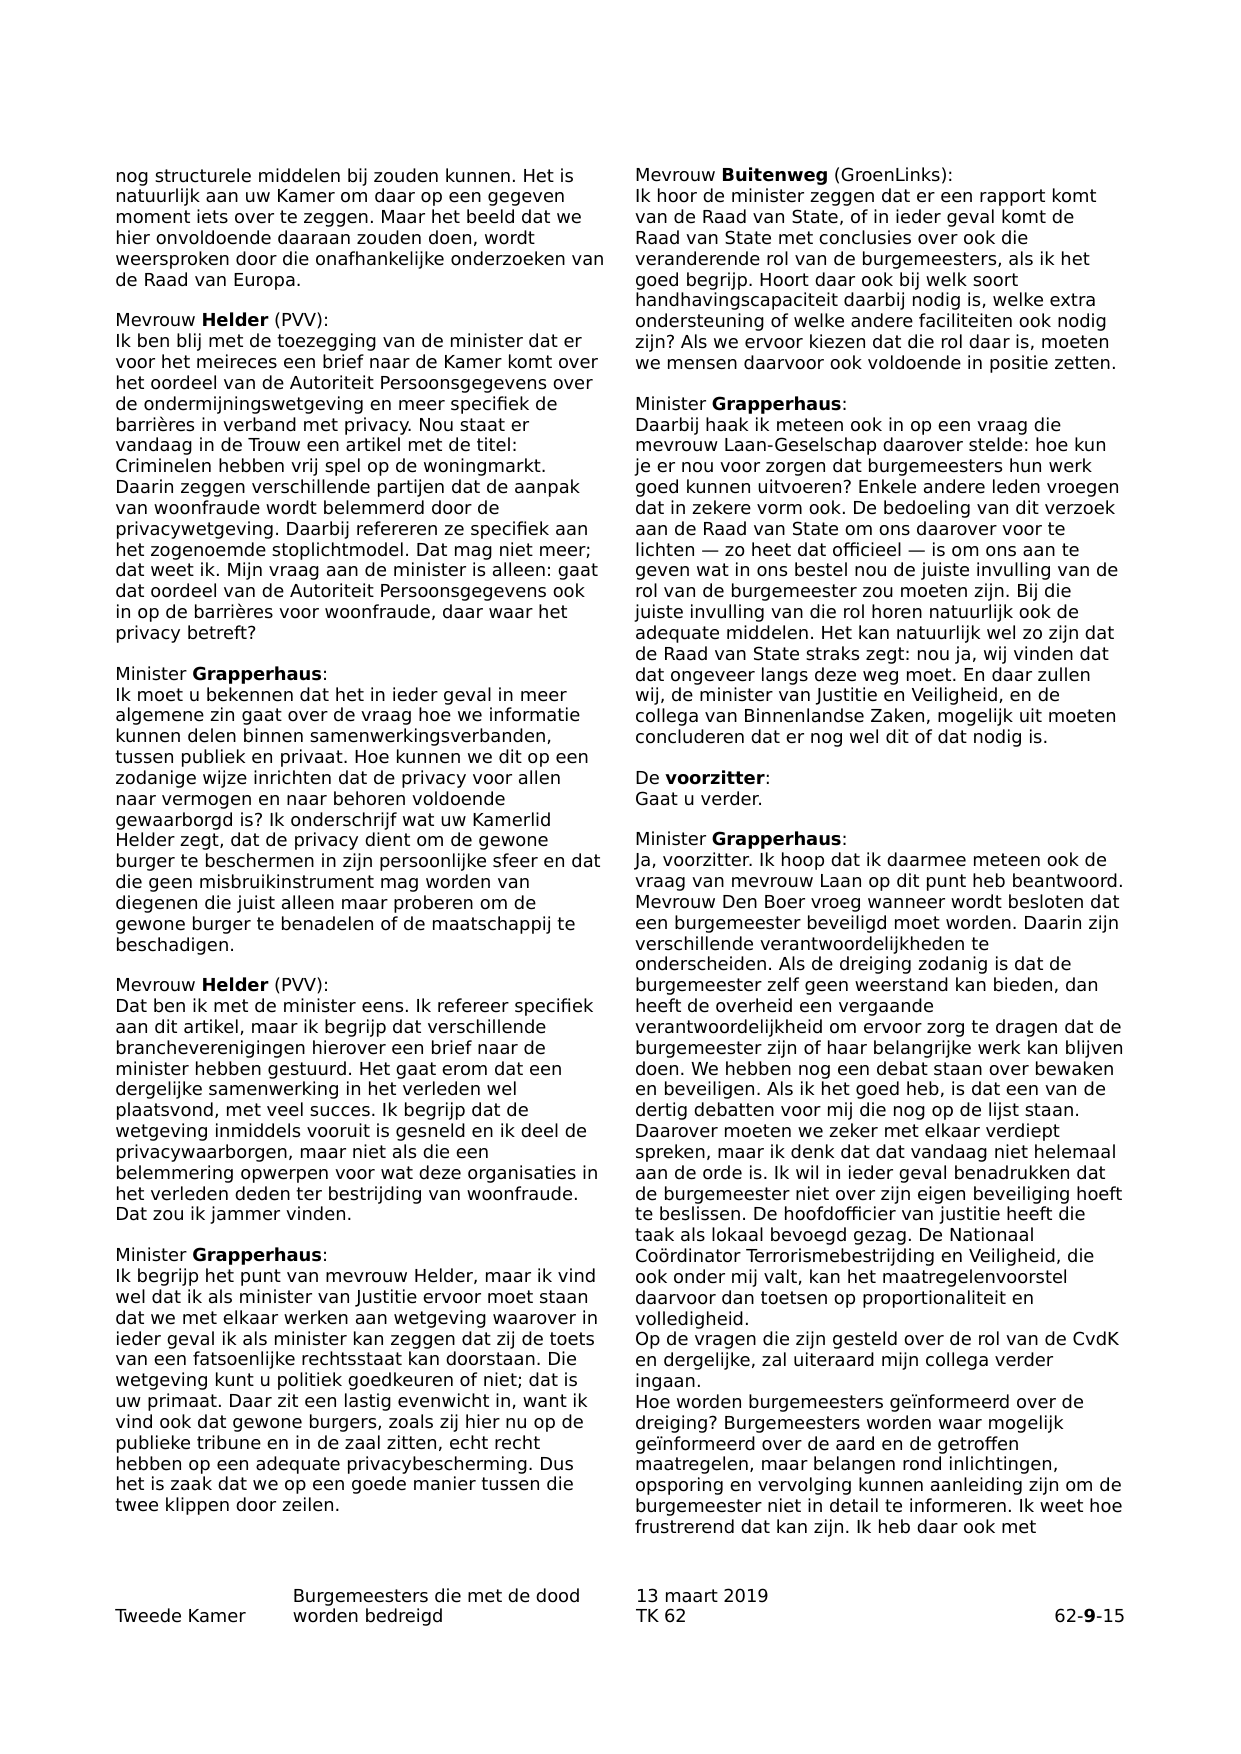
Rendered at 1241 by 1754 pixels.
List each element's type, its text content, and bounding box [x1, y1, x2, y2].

text Minister Grapperhaus: [635, 829, 1125, 850]
text Mevrouw Helder (PVV): [115, 310, 605, 331]
text Mevrouw Helder (PVV): [115, 975, 605, 996]
text Minister Grapperhaus: [635, 393, 1125, 414]
text Op de vragen die zijn gesteld over de rol van de CvdK en dergelijke, zal uiteraard mijn collega verder ingaan. [635, 1329, 1125, 1392]
text Hoe worden burgemeesters geïnformeerd over de dreiging? Burgemeesters worden waar mogelijk geïnformeerd over de aard en de getroffen maatregelen, maar belangen rond inlichtingen, opsporing en vervolging kunnen aanleiding zijn om de burgemeester niet in detail te informeren. Ik weet hoe frustrerend dat kan zijn. Ik heb daar ook met [635, 1392, 1125, 1537]
text Mevrouw Den Boer vroeg wanneer wordt besloten dat een burgemeester beveiligd moet worden. Daarin zijn verschillende verantwoordelijkheden te onderscheiden. Als de dreiging zodanig is dat de burgemeester zelf geen weerstand kan bieden, dan heeft de overheid een vergaande verantwoordelijkheid om ervoor zorg te dragen dat de burgemeester zijn of haar belangrijke werk kan blijven doen. We hebben nog een debat staan over bewaken en beveiligen. Als ik het goed heb, is dat een van de dertig debatten voor mij die nog op de lijst staan. Daarover moeten we zeker met elkaar verdiept spreken, maar ik denk dat dat vandaag niet helemaal aan de orde is. Ik wil in ieder geval benadrukken dat de burgemeester niet over zijn eigen beveiliging hoeft te beslissen. De hoofdofficier van justitie heeft die taak als lokaal bevoegd gezag. De Nationaal Coördinator Terrorismebestrijding en Veiligheid, die ook onder mij valt, kan het maatregelenvoorstel daarvoor dan toetsen op proportionaliteit en volledigheid. [635, 892, 1125, 1329]
text Mevrouw Buitenweg (GroenLinks): [635, 165, 1125, 186]
text Daarbij haak ik meteen ook in op een vraag die mevrouw Laan-Geselschap daarover stelde: hoe kun je er nou voor zorgen dat burgemeesters hun werk goed kunnen uitvoeren? Enkele andere leden vroegen dat in zekere vorm ook. De bedoeling van dit verzoek aan de Raad van State om ons daarover voor te lichten — zo heet dat officieel — is om ons aan te geven wat in ons bestel nou de juiste invulling van de rol van de burgemeester zou moeten zijn. Bij die juiste invulling van die rol horen natuurlijk ook de adequate middelen. Het kan natuurlijk wel zo zijn dat de Raad van State straks zegt: nou ja, wij vinden dat dat ongeveer langs deze weg moet. En daar zullen wij, de minister van Justitie en Veiligheid, en de collega van Binnenlandse Zaken, mogelijk uit moeten concluderen dat er nog wel dit of dat nodig is. [635, 414, 1125, 748]
text Dat ben ik met de minister eens. Ik refereer specifiek aan dit artikel, maar ik begrijp dat verschillende brancheverenigingen hierover een brief naar de minister hebben gestuurd. Het gaat erom dat een dergelijke samenwerking in het verleden wel plaatsvond, met veel succes. Ik begrijp dat de wetgeving inmiddels vooruit is gesneld en ik deel de privacywaarborgen, maar niet als die een belemmering opwerpen voor wat deze organisaties in het verleden deden ter bestrijding van woonfraude. Dat zou ik jammer vinden. [115, 996, 605, 1225]
text Minister Grapperhaus: [115, 1245, 605, 1266]
text Ik moet u bekennen dat het in ieder geval in meer algemene zin gaat over de vraag hoe we informatie kunnen delen binnen samenwerkingsverbanden, tussen publiek en privaat. Hoe kunnen we dit op een zodanige wijze inrichten dat de privacy voor allen naar vermogen en naar behoren voldoende gewaarborgd is? Ik onderschrijf wat uw Kamerlid Helder zegt, dat de privacy dient om de gewone burger te beschermen in zijn persoonlijke sfeer en dat die geen misbruikinstrument mag worden van diegenen die juist alleen maar proberen om de gewone burger te benadelen of de maatschappij te beschadigen. [115, 684, 605, 955]
text Gaat u verder. [635, 788, 1125, 809]
text Ja, voorzitter. Ik hoop dat ik daarmee meteen ook de vraag van mevrouw Laan op dit punt heb beantwoord. [635, 850, 1125, 892]
text nog structurele middelen bij zouden kunnen. Het is natuurlijk aan uw Kamer om daar op een gegeven moment iets over te zeggen. Maar het beeld dat we hier onvoldoende daaraan zouden doen, wordt weersproken door die onafhankelijke onderzoeken van de Raad van Europa. [115, 165, 605, 290]
text Ik hoor de minister zeggen dat er een rapport komt van de Raad van State, of in ieder geval komt de Raad van State met conclusies over ook die veranderende rol van de burgemeesters, als ik het goed begrijp. Hoort daar ook bij welk soort handhavingscapaciteit daarbij nodig is, welke extra ondersteuning of welke andere faciliteiten ook nodig zijn? Als we ervoor kiezen dat die rol daar is, moeten we mensen daarvoor ook voldoende in positie zetten. [635, 186, 1125, 373]
text De voorzitter: [635, 768, 1125, 788]
text Ik begrijp het punt van mevrouw Helder, maar ik vind wel dat ik als minister van Justitie ervoor moet staan dat we met elkaar werken aan wetgeving waarover in ieder geval ik als minister kan zeggen dat zij de toets van een fatsoenlijke rechtsstaat kan doorstaan. Die wetgeving kunt u politiek goedkeuren of niet; dat is uw primaat. Daar zit een lastig evenwicht in, want ik vind ook dat gewone burgers, zoals zij hier nu op de publieke tribune en in de zaal zitten, echt recht hebben op een adequate privacybescherming. Dus het is zaak dat we op een goede manier tussen die twee klippen door zeilen. [115, 1266, 605, 1516]
text Ik ben blij met de toezegging van de minister dat er voor het meireces een brief naar de Kamer komt over het oordeel van de Autoriteit Persoonsgegevens over de ondermijningswetgeving en meer specifiek de barrières in verband met privacy. Nou staat er vandaag in de Trouw een artikel met de titel: Criminelen hebben vrij spel op de woningmarkt. Daarin zeggen verschillende partijen dat de aanpak van woonfraude wordt belemmerd door de privacywetgeving. Daarbij refereren ze specifiek aan het zogenoemde stoplichtmodel. Dat mag niet meer; dat weet ik. Mijn vraag aan de minister is alleen: gaat dat oordeel van de Autoriteit Persoonsgegevens ook in op de barrières voor woonfraude, daar waar het privacy betreft? [115, 331, 605, 643]
text Minister Grapperhaus: [115, 663, 605, 684]
